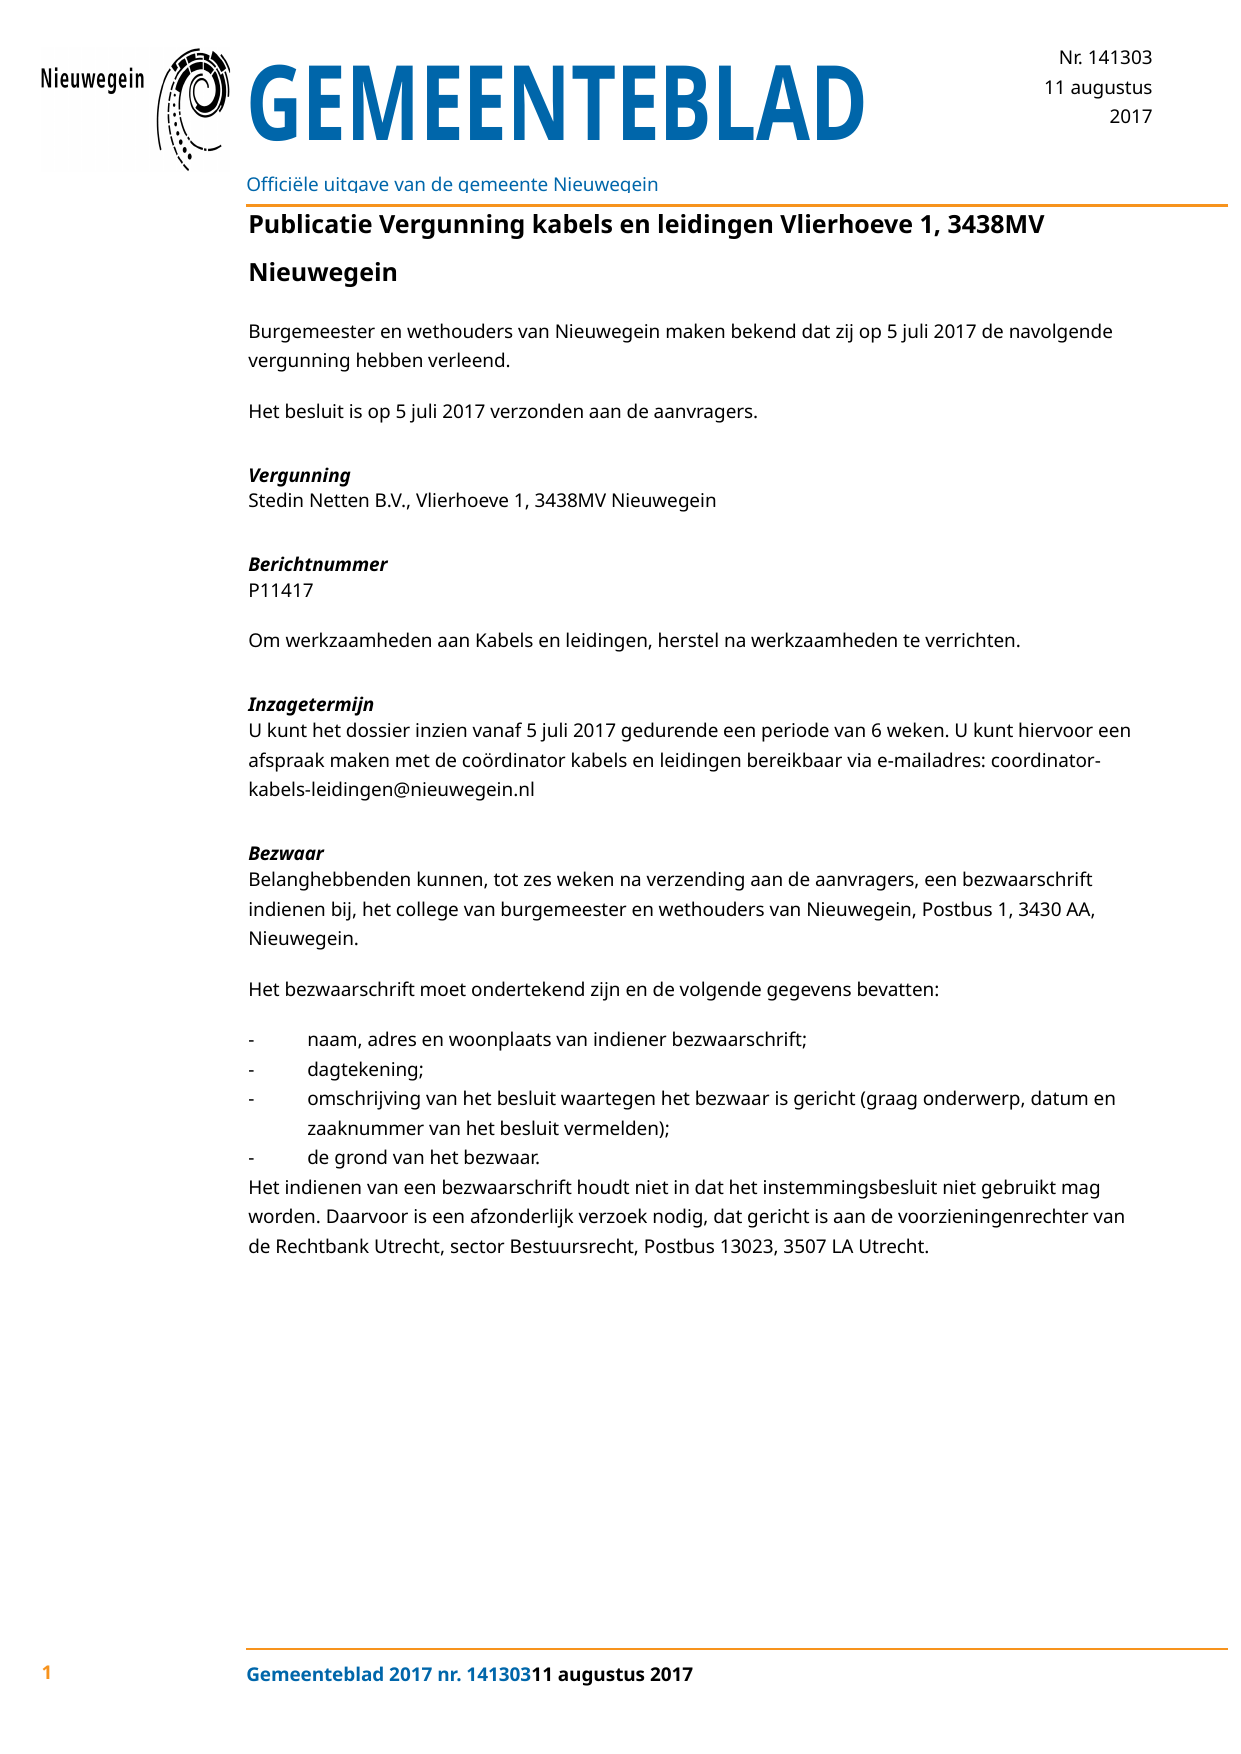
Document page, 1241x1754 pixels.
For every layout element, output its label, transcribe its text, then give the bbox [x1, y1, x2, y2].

list naam, adres en woonplaats van indiener bezwaarschrift; [248, 1026, 1152, 1052]
text Het bezwaarschrift moet ondertekend zijn en de volgende gegevens bevatten: [248, 976, 1152, 1002]
picture [41, 47, 231, 172]
list omschrijving van het besluit waartegen het bezwaar is gericht (graag onderwerp, datum en zaaknummer van het besluit vermelden); [248, 1085, 1152, 1141]
text Stedin Netten B.V., Vlierhoeve 1, 3438MV Nieuwegein [248, 488, 1152, 513]
text P11417 [248, 577, 1152, 603]
text U kunt het dossier inzien vanaf 5 juli 2017 gedurende een periode van 6 weken. U kunt hiervoor een afspraak maken met de coördinator kabels en leidingen bereikbaar via e-mailadres: coordinator-kabels-leidingen@nieuwegein.nl [248, 717, 1152, 802]
text Belanghebbenden kunnen, tot zes weken na verzending aan de aanvragers, een bezwaarschrift indienen bij, het college van burgemeester en wethouders van Nieuwegein, Postbus 1, 3430 AA, Nieuwegein. [248, 866, 1152, 951]
list dagtekening; [248, 1056, 1152, 1082]
text Berichtnummer [248, 552, 1152, 577]
text Vergunning [248, 462, 1152, 488]
list de grond van het bezwaar. [248, 1144, 1152, 1170]
text Het besluit is op 5 juli 2017 verzonden aan de aanvragers. [248, 398, 1152, 424]
text Publicatie Vergunning kabels en leidingen Vlierhoeve 1, 3438MV Nieuwegein [248, 207, 1152, 288]
text Inzagetermijn [248, 692, 1152, 717]
text Het indienen van een bezwaarschrift houdt niet in dat het instemmingsbesluit niet gebruikt mag worden. Daarvoor is een afzonderlijk verzoek nodig, dat gericht is aan de voorzieningenrechter van de Rechtbank Utrecht, sector Bestuursrecht, Postbus 13023, 3507 LA Utrecht. [248, 1174, 1152, 1259]
text Bezwaar [248, 841, 1152, 866]
text Burgemeester en wethouders van Nieuwegein maken bekend dat zij op 5 juli 2017 de navolgende vergunning hebben verleend. [248, 318, 1152, 373]
text Om werkzaamheden aan Kabels en leidingen, herstel na werkzaamheden te verrichten. [248, 628, 1152, 653]
